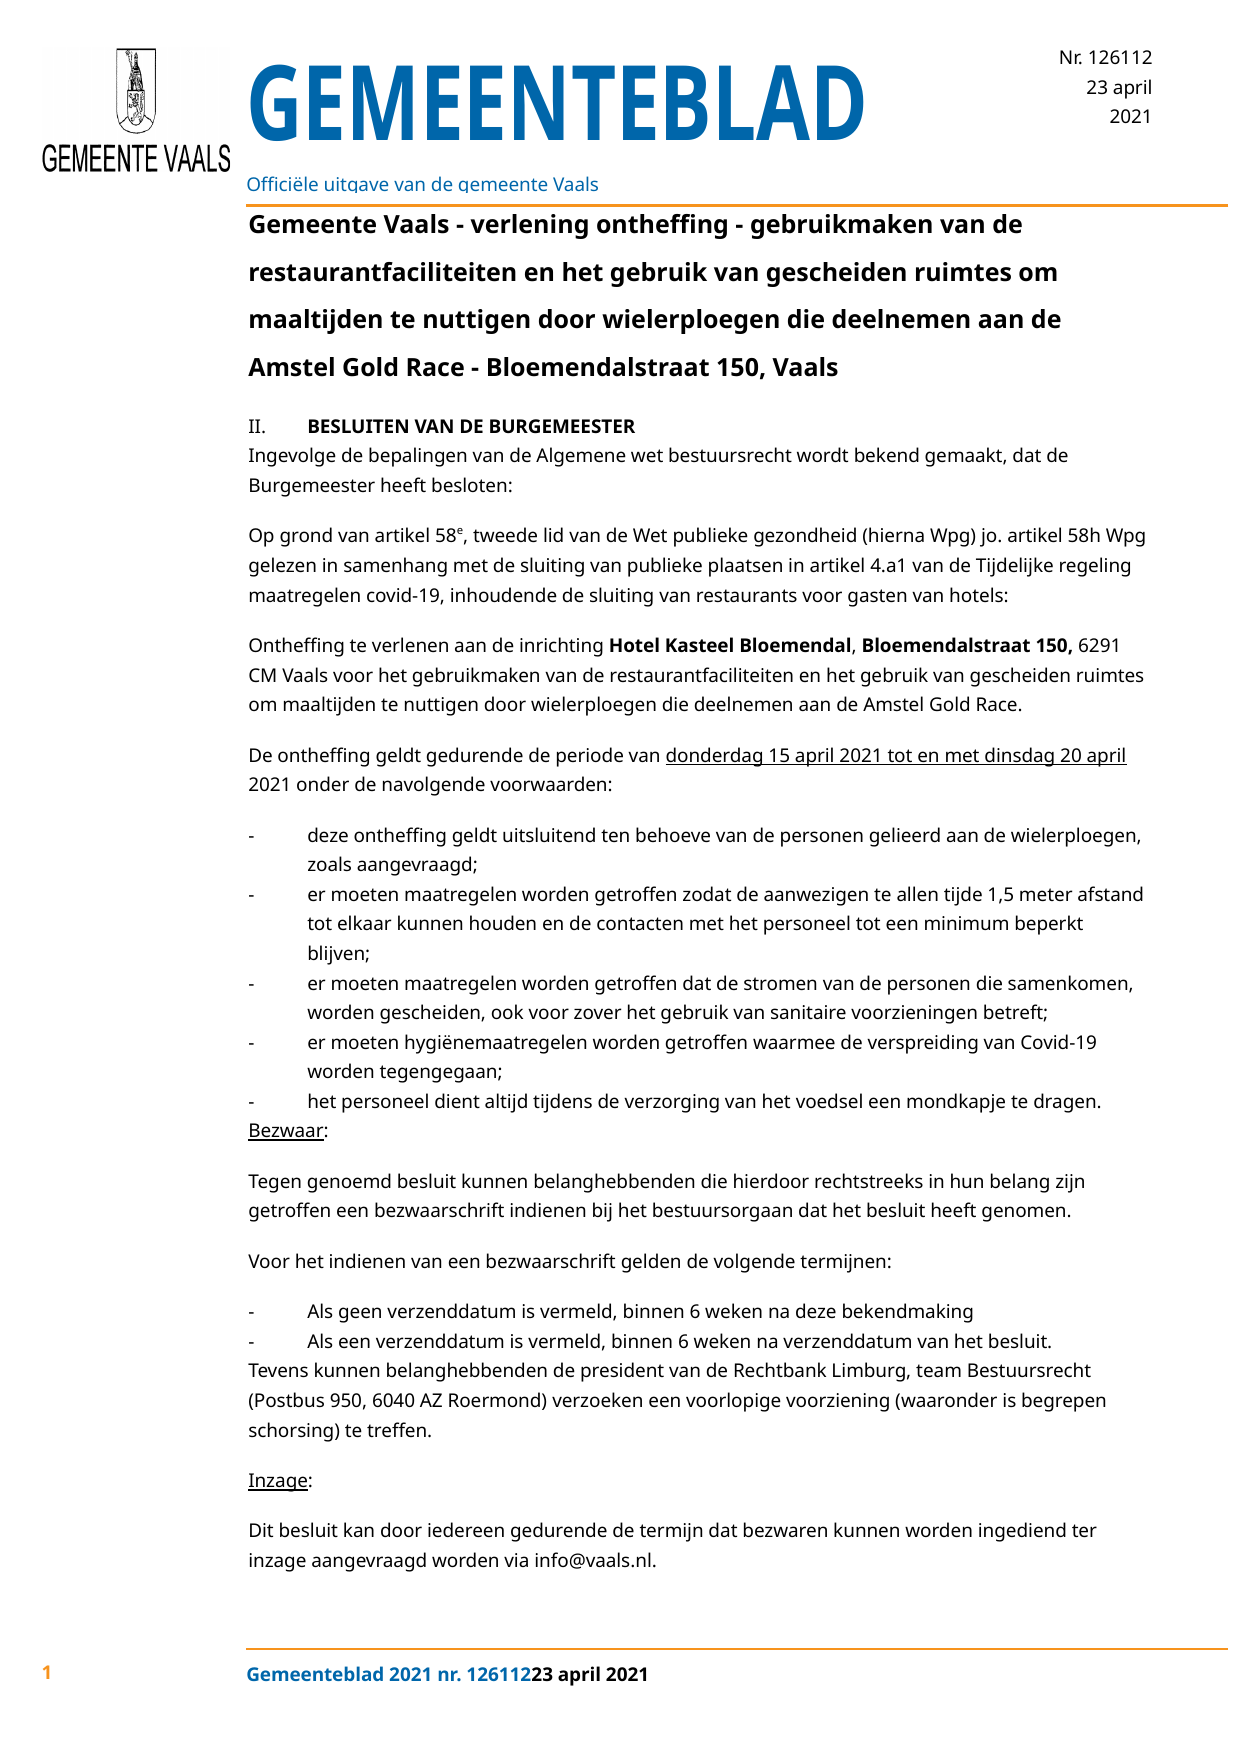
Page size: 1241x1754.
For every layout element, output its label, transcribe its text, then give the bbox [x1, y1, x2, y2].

picture [41, 47, 231, 172]
text Bezwaar: [248, 1118, 1152, 1143]
text Gemeente Vaals - verlening ontheffing - gebruikmaken van de restaurantfaciliteiten en het gebruik van gescheiden ruimtes om maaltijden te nuttigen door wielerploegen die deelnemen aan de Amstel Gold Race - Bloemendalstraat 150, Vaals [248, 207, 1152, 384]
list er moeten hygiënemaatregelen worden getroffen waarmee de verspreiding van Covid-19 worden tegengegaan; [248, 1029, 1152, 1084]
text Tevens kunnen belanghebbenden de president van de Rechtbank Limburg, team Bestuursrecht (Postbus 950, 6040 AZ Roermond) verzoeken een voorlopige voorziening (waaronder is begrepen schorsing) te treffen. [248, 1358, 1152, 1443]
text Inzage: [248, 1467, 1152, 1493]
text Tegen genoemd besluit kunnen belanghebbenden die hierdoor rechtstreeks in hun belang zijn getroffen een bezwaarschrift indienen bij het bestuursorgaan dat het besluit heeft genomen. [248, 1168, 1152, 1223]
list Als een verzenddatum is vermeld, binnen 6 weken na verzenddatum van het besluit. [248, 1328, 1152, 1354]
text Op grond van artikel 58e, tweede lid van de Wet publieke gezondheid (hierna Wpg) jo. artikel 58h Wpg gelezen in samenhang met de sluiting van publieke plaatsen in artikel 4.a1 van de Tijdelijke regeling maatregelen covid-19, inhoudende de sluiting van restaurants voor gasten van hotels: [248, 523, 1152, 608]
text Ingevolge de bepalingen van de Algemene wet bestuursrecht wordt bekend gemaakt, dat de Burgemeester heeft besloten: [248, 443, 1152, 498]
list er moeten maatregelen worden getroffen dat de stromen van de personen die samenkomen, worden gescheiden, ook voor zover het gebruik van sanitaire voorzieningen betreft; [248, 970, 1152, 1025]
list BESLUITEN VAN DE BURGEMEESTER [248, 413, 1152, 439]
text Dit besluit kan door iedereen gedurende de termijn dat bezwaren kunnen worden ingediend ter inzage aangevraagd worden via info@vaals.nl. [248, 1518, 1152, 1573]
text De ontheffing geldt gedurende de periode van donderdag 15 april 2021 tot en met dinsdag 20 april 2021 onder de navolgende voorwaarden: [248, 742, 1152, 797]
list Als geen verzenddatum is vermeld, binnen 6 weken na deze bekendmaking [248, 1298, 1152, 1324]
text Ontheffing te verlenen aan de inrichting Hotel Kasteel Bloemendal, Bloemendalstraat 150, 6291 CM Vaals voor het gebruikmaken van de restaurantfaciliteiten en het gebruik van gescheiden ruimtes om maaltijden te nuttigen door wielerploegen die deelnemen aan de Amstel Gold Race. [248, 632, 1152, 717]
text Voor het indienen van een bezwaarschrift gelden de volgende termijnen: [248, 1248, 1152, 1274]
list er moeten maatregelen worden getroffen zodat de aanwezigen te allen tijde 1,5 meter afstand tot elkaar kunnen houden en de contacten met het personeel tot een minimum beperkt blijven; [248, 881, 1152, 966]
list deze ontheffing geldt uitsluitend ten behoeve van de personen gelieerd aan de wielerploegen, zoals aangevraagd; [248, 822, 1152, 877]
list het personeel dient altijd tijdens de verzorging van het voedsel een mondkapje te dragen. [248, 1088, 1152, 1114]
